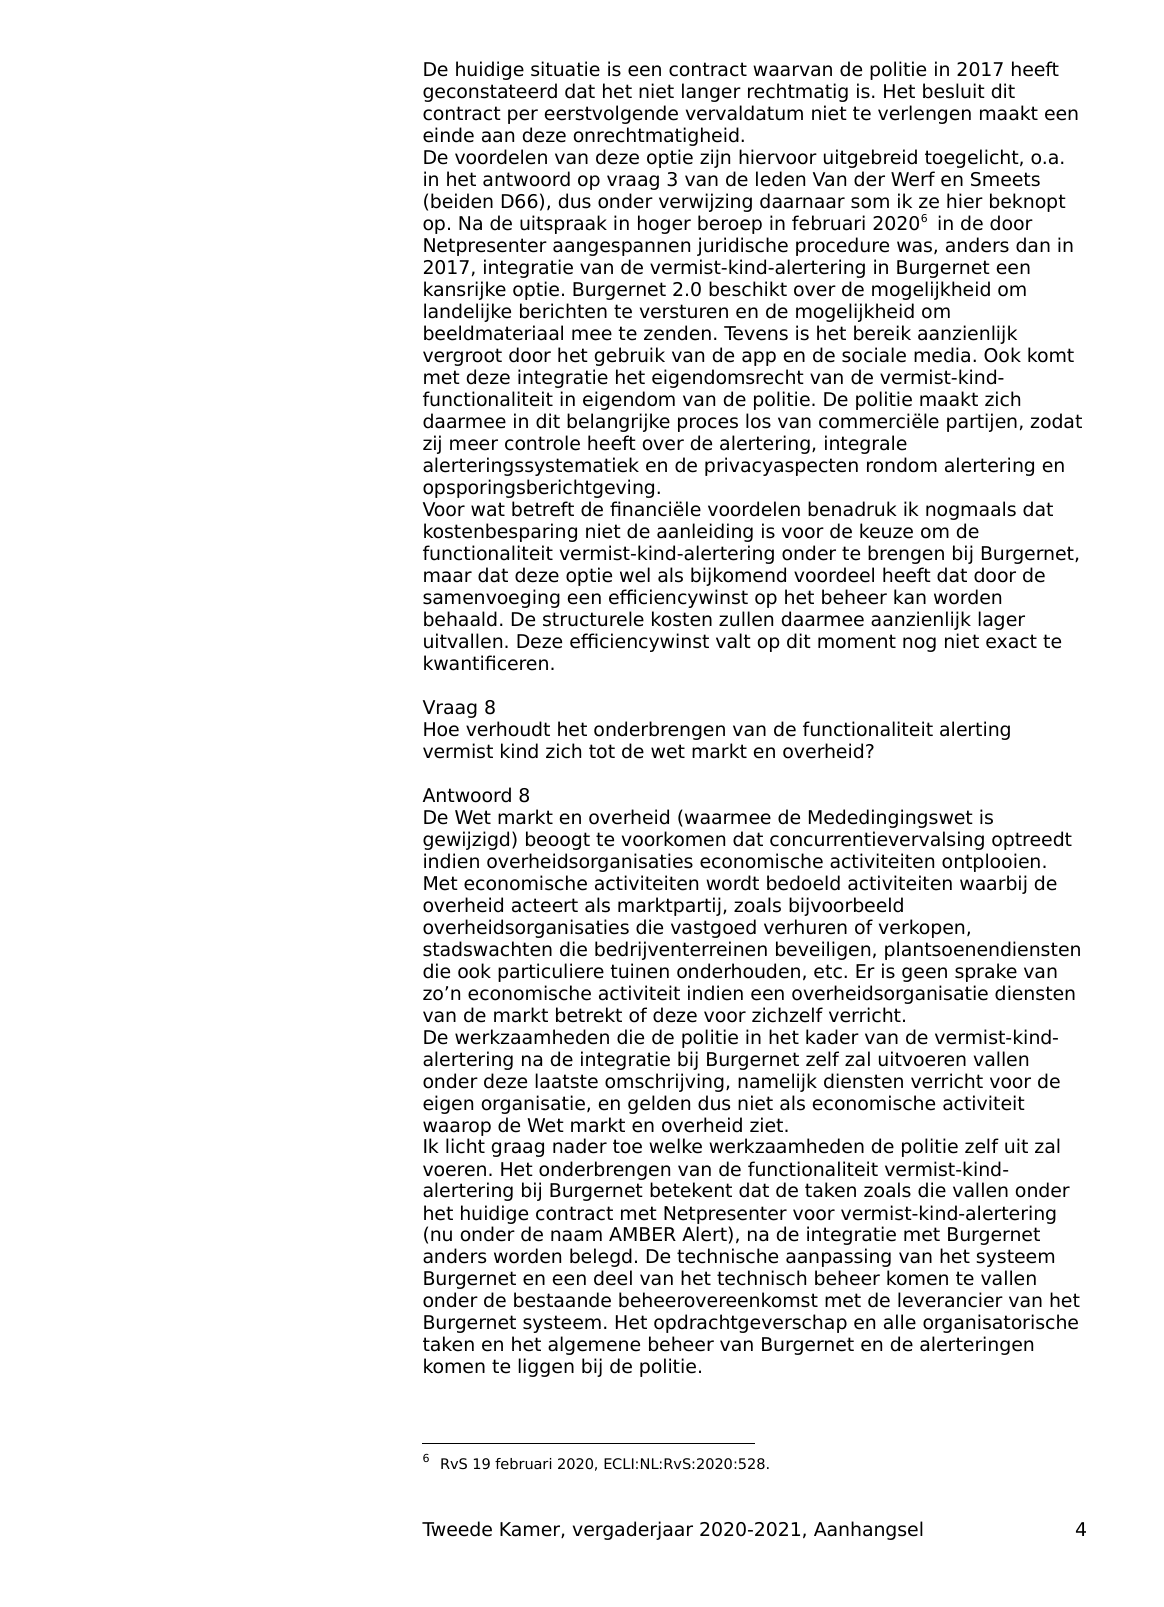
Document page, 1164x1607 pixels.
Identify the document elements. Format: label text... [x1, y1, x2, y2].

text De voordelen van deze optie zijn hiervoor uitgebreid toegelicht, o.a. in het antwoord op vraag 3 van de leden Van der Werf en Smeets (beiden D66), dus onder verwijzing daarnaar som ik ze hier beknopt op. Na de uitspraak in hoger beroep in februari 2020 in de door Netpresenter aangespannen juridische procedure was, anders dan in 2017, integratie van de vermist-kind-alertering in Burgernet een kansrijke optie. Burgernet 2.0 beschikt over de mogelijkheid om landelijke berichten te versturen en de mogelijkheid om beeldmateriaal mee te zenden. Tevens is het bereik aanzienlijk vergroot door het gebruik van de app en de sociale media. Ook komt met deze integratie het eigendomsrecht van de vermist-kind-functionaliteit in eigendom van de politie. De politie maakt zich daarmee in dit belangrijke proces los van commerciële partijen, zodat zij meer controle heeft over de alertering, integrale alerteringssystematiek en de privacyaspecten rondom alertering en opsporingsberichtgeving. [422, 147, 1087, 499]
text RvS 19 februari 2020, ECLI:NL:RvS:2020:528. [422, 1452, 1087, 1474]
text Hoe verhoudt het onderbrengen van de functionaliteit alerting vermist kind zich tot de wet markt en overheid? [422, 719, 1087, 763]
text De werkzaamheden die de politie in het kader van de vermist-kind-alertering na de integratie bij Burgernet zelf zal uitvoeren vallen onder deze laatste omschrijving, namelijk diensten verricht voor de eigen organisatie, en gelden dus niet als economische activiteit waarop de Wet markt en overheid ziet. [422, 1027, 1087, 1136]
text De huidige situatie is een contract waarvan de politie in 2017 heeft geconstateerd dat het niet langer rechtmatig is. Het besluit dit contract per eerstvolgende vervaldatum niet te verlengen maakt een einde aan deze onrechtmatigheid. [422, 59, 1087, 147]
text Antwoord 8 [422, 785, 1087, 807]
text Ik licht graag nader toe welke werkzaamheden de politie zelf uit zal voeren. Het onderbrengen van de functionaliteit vermist-kind-alertering bij Burgernet betekent dat de taken zoals die vallen onder het huidige contract met Netpresenter voor vermist-kind-alertering (nu onder de naam AMBER Alert), na de integratie met Burgernet anders worden belegd. De technische aanpassing van het systeem Burgernet en een deel van het technisch beheer komen te vallen onder de bestaande beheerovereenkomst met de leverancier van het Burgernet systeem. Het opdrachtgeverschap en alle organisatorische taken en het algemene beheer van Burgernet en de alerteringen komen te liggen bij de politie. [422, 1136, 1087, 1378]
text Vraag 8 [422, 697, 1087, 719]
text Voor wat betreft de financiële voordelen benadruk ik nogmaals dat kostenbesparing niet de aanleiding is voor de keuze om de functionaliteit vermist-kind-alertering onder te brengen bij Burgernet, maar dat deze optie wel als bijkomend voordeel heeft dat door de samenvoeging een efficiencywinst op het beheer kan worden behaald. De structurele kosten zullen daarmee aanzienlijk lager uitvallen. Deze efficiencywinst valt op dit moment nog niet exact te kwantificeren. [422, 499, 1087, 674]
text De Wet markt en overheid (waarmee de Mededingingswet is gewijzigd) beoogt te voorkomen dat concurrentievervalsing optreedt indien overheidsorganisaties economische activiteiten ontplooien. Met economische activiteiten wordt bedoeld activiteiten waarbij de overheid acteert als marktpartij, zoals bijvoorbeeld overheidsorganisaties die vastgoed verhuren of verkopen, stadswachten die bedrijventerreinen beveiligen, plantsoenendiensten die ook particuliere tuinen onderhouden, etc. Er is geen sprake van zo’n economische activiteit indien een overheidsorganisatie diensten van de markt betrekt of deze voor zichzelf verricht. [422, 807, 1087, 1027]
